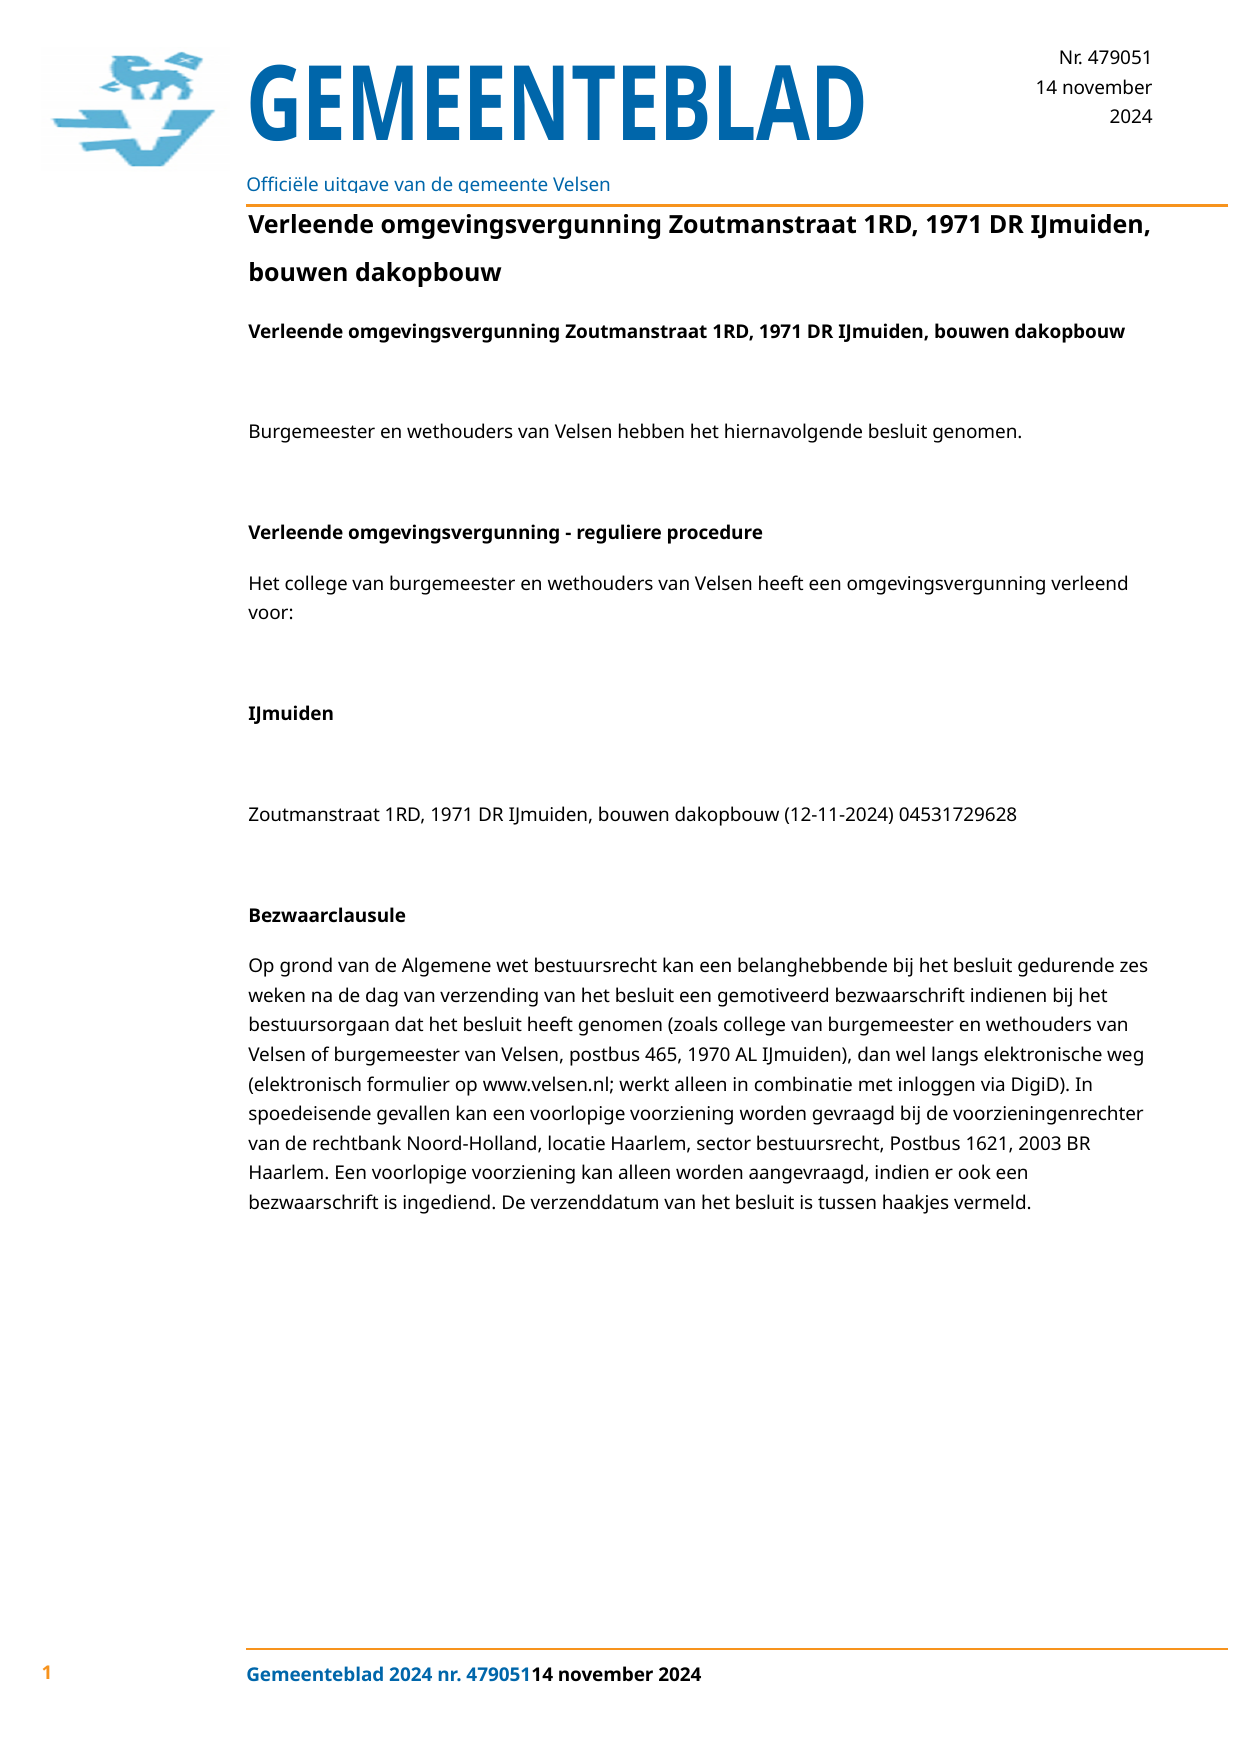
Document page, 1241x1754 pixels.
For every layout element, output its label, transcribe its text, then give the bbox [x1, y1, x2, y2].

picture [41, 47, 231, 172]
text Verleende omgevingsvergunning Zoutmanstraat 1RD, 1971 DR IJmuiden, bouwen dakopbouw [248, 207, 1152, 288]
text Verleende omgevingsvergunning - reguliere procedure [248, 519, 1152, 545]
text Burgemeester en wethouders van Velsen hebben het hiernavolgende besluit genomen. [248, 419, 1152, 444]
text Bezwaarclausule [248, 902, 1152, 928]
text IJmuiden [248, 700, 1152, 726]
text Het college van burgemeester en wethouders van Velsen heeft een omgevingsvergunning verleend voor: [248, 570, 1152, 625]
text Verleende omgevingsvergunning Zoutmanstraat 1RD, 1971 DR IJmuiden, bouwen dakopbouw [248, 318, 1152, 344]
text Op grond van de Algemene wet bestuursrecht kan een belanghebbende bij het besluit gedurende zes weken na de dag van verzending van het besluit een gemotiveerd bezwaarschrift indienen bij het bestuursorgaan dat het besluit heeft genomen (zoals college van burgemeester en wethouders van Velsen of burgemeester van Velsen, postbus 465, 1970 AL IJmuiden), dan wel langs elektronische weg (elektronisch formulier op www.velsen.nl; werkt alleen in combinatie met inloggen via DigiD). In spoedeisende gevallen kan een voorlopige voorziening worden gevraagd bij de voorzieningenrechter van de rechtbank Noord-Holland, locatie Haarlem, sector bestuursrecht, Postbus 1621, 2003 BR Haarlem. Een voorlopige voorziening kan alleen worden aangevraagd, indien er ook een bezwaarschrift is ingediend. De verzenddatum van het besluit is tussen haakjes vermeld. [248, 952, 1152, 1215]
text Zoutmanstraat 1RD, 1971 DR IJmuiden, bouwen dakopbouw (12-11-2024) 04531729628 [248, 801, 1152, 827]
